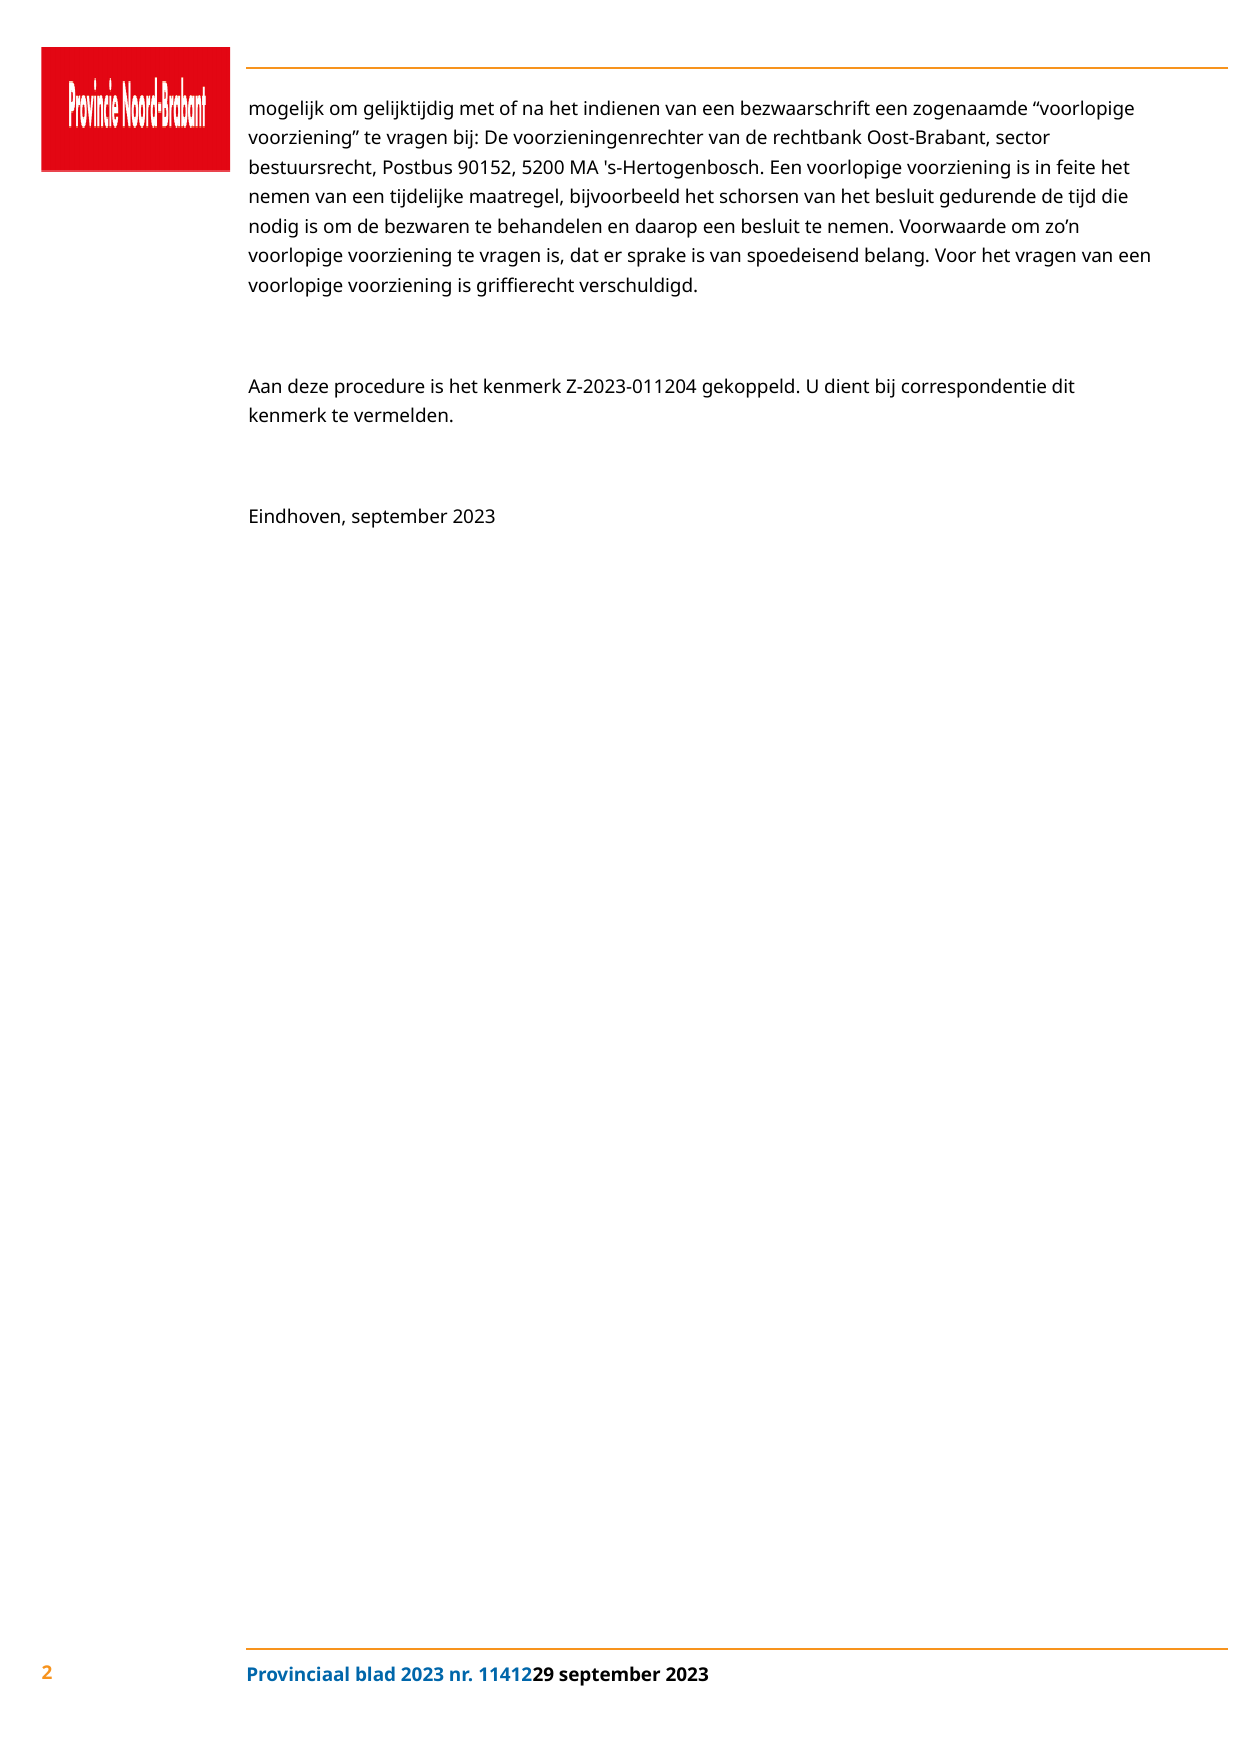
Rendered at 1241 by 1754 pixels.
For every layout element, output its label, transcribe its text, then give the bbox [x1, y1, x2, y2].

text Aan deze procedure is het kenmerk Z-2023-011204 gekoppeld. U dient bij correspondentie dit kenmerk te vermelden. [248, 373, 1152, 428]
text Eindhoven, september 2023 [248, 503, 1152, 529]
text mogelijk om gelijktijdig met of na het indienen van een bezwaarschrift een zogenaamde “voorlopige voorziening” te vragen bij: De voorzieningenrechter van de rechtbank Oost-Brabant, sector bestuursrecht, Postbus 90152, 5200 MA 's-Hertogenbosch. Een voorlopige voorziening is in feite het nemen van een tijdelijke maatregel, bijvoorbeeld het schorsen van het besluit gedurende de tijd die nodig is om de bezwaren te behandelen en daarop een besluit te nemen. Voorwaarde om zo’n voorlopige voorziening te vragen is, dat er sprake is van spoedeisend belang. Voor het vragen van een voorlopige voorziening is griffierecht verschuldigd. [248, 95, 1152, 298]
picture [41, 47, 231, 172]
